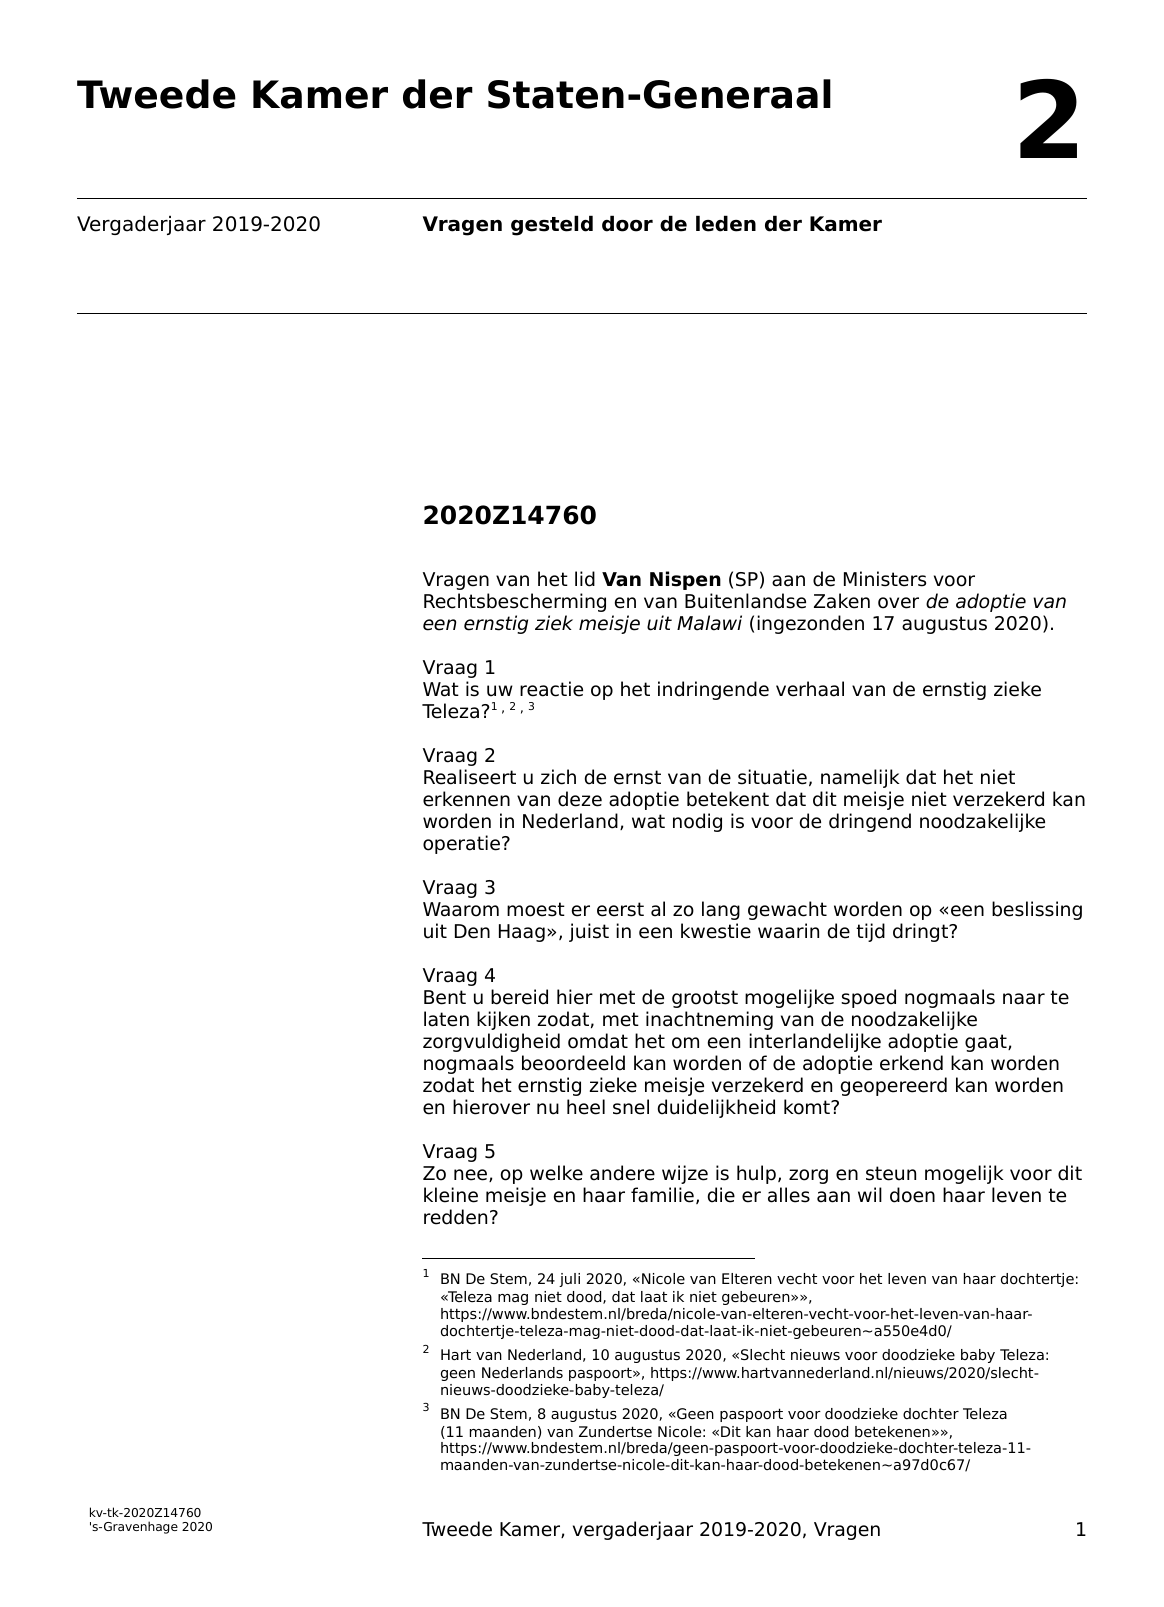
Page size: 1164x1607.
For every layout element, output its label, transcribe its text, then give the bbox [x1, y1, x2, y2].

table_header 2 [886, 59, 1087, 198]
text Wat is uw reactie op het indringende verhaal van de ernstig zieke Teleza?, , [422, 679, 1087, 723]
text Vraag 5 [422, 1141, 1087, 1163]
text BN De Stem, 24 juli 2020, «Nicole van Elteren vecht voor het leven van haar dochtertje: «Teleza mag niet dood, dat laat ik niet gebeuren»», https://www.bndestem.nl/breda/nicole-van-elteren-vecht-voor-het-leven-van-haar-dochtertje-teleza-mag-niet-dood-dat-laat-ik-niet-gebeuren~a550e4d0/ [422, 1267, 1087, 1340]
text BN De Stem, 8 augustus 2020, «Geen paspoort voor doodzieke dochter Teleza (11 maanden) van Zundertse Nicole: «Dit kan haar dood betekenen»», https://www.bndestem.nl/breda/geen-paspoort-voor-doodzieke-dochter-teleza-11-maanden-van-zundertse-nicole-dit-kan-haar-dood-betekenen~a97d0c67/ [422, 1402, 1087, 1474]
text 2020Z14760 [422, 501, 1087, 531]
text Vragen van het lid Van Nispen (SP) aan de Ministers voor Rechtsbescherming en van Buitenlandse Zaken over de adoptie van een ernstig ziek meisje uit Malawi (ingezonden 17 augustus 2020). [422, 569, 1087, 635]
text Bent u bereid hier met de grootst mogelijke spoed nogmaals naar te laten kijken zodat, met inachtneming van de noodzakelijke zorgvuldigheid omdat het om een interlandelijke adoptie gaat, nogmaals beoordeeld kan worden of de adoptie erkend kan worden zodat het ernstig zieke meisje verzekerd en geopereerd kan worden en hierover nu heel snel duidelijkheid komt? [422, 987, 1087, 1119]
text Vraag 4 [422, 965, 1087, 987]
text Vraag 3 [422, 877, 1087, 899]
text 's-Gravenhage 2020 [88, 1520, 323, 1534]
text Waarom moest er eerst al zo lang gewacht worden op «een beslissing uit Den Haag», juist in een kwestie waarin de tijd dringt? [422, 899, 1087, 943]
text Realiseert u zich de ernst van de situatie, namelijk dat het niet erkennen van deze adoptie betekent dat dit meisje niet verzekerd kan worden in Nederland, wat nodig is voor de dringend noodzakelijke operatie? [422, 767, 1087, 855]
text Vraag 2 [422, 745, 1087, 767]
table_header Tweede Kamer der Staten-Generaal [77, 59, 886, 198]
text Vraag 1 [422, 657, 1087, 679]
text kv-tk-2020Z14760 [88, 1506, 323, 1520]
text Zo nee, op welke andere wijze is hulp, zorg en steun mogelijk voor dit kleine meisje en haar familie, die er alles aan wil doen haar leven te redden? [422, 1163, 1087, 1229]
table_cell Vragen gesteld door de leden der Kamer [422, 199, 1087, 313]
table_cell Vergaderjaar 2019-2020 [77, 199, 422, 313]
text Hart van Nederland, 10 augustus 2020, «Slecht nieuws voor doodzieke baby Teleza: geen Nederlands paspoort», https://www.hartvannederland.nl/nieuws/2020/slecht-nieuws-doodzieke-baby-teleza/ [422, 1343, 1087, 1399]
